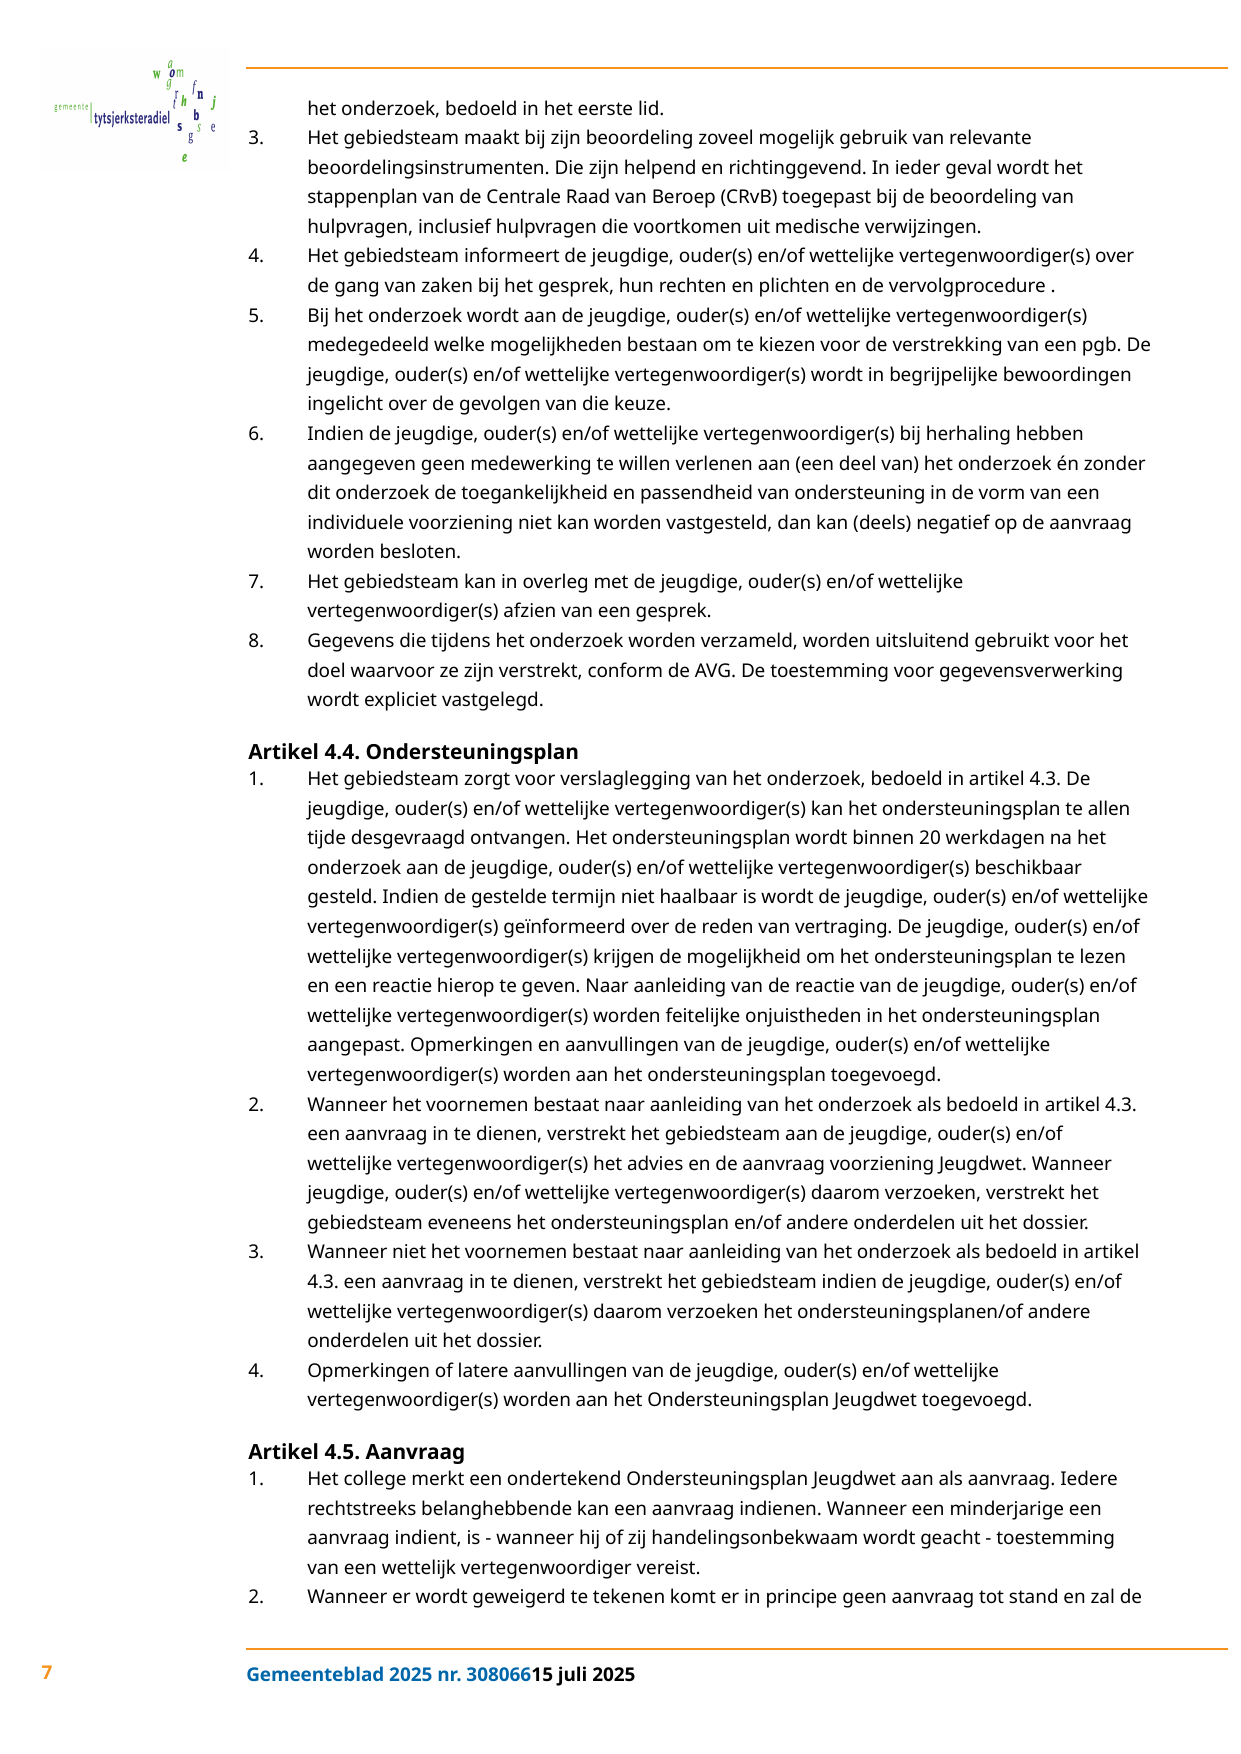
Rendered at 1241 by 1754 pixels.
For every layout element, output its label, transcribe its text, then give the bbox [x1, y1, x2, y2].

list het onderzoek, bedoeld in het eerste lid. [248, 95, 1152, 121]
list Gegevens die tijdens het onderzoek worden verzameld, worden uitsluitend gebruikt voor het doel waarvoor ze zijn verstrekt, conform de AVG. De toestemming voor gegevensverwerking wordt expliciet vastgelegd. [248, 627, 1152, 712]
list Indien de jeugdige, ouder(s) en/of wettelijke vertegenwoordiger(s) bij herhaling hebben aangegeven geen medewerking te willen verlenen aan (een deel van) het onderzoek én zonder dit onderzoek de toegankelijkheid en passendheid van ondersteuning in de vorm van een individuele voorziening niet kan worden vastgesteld, dan kan (deels) negatief op de aanvraag worden besloten. [248, 420, 1152, 564]
list Het gebiedsteam kan in overleg met de jeugdige, ouder(s) en/of wettelijke vertegenwoordiger(s) afzien van een gesprek. [248, 568, 1152, 623]
text Artikel 4.5. Aanvraag [248, 1437, 1152, 1465]
list Wanneer het voornemen bestaat naar aanleiding van het onderzoek als bedoeld in artikel 4.3. een aanvraag in te dienen, verstrekt het gebiedsteam aan de jeugdige, ouder(s) en/of wettelijke vertegenwoordiger(s) het advies en de aanvraag voorziening Jeugdwet. Wanneer jeugdige, ouder(s) en/of wettelijke vertegenwoordiger(s) daarom verzoeken, verstrekt het gebiedsteam eveneens het ondersteuningsplan en/of andere onderdelen uit het dossier. [248, 1091, 1152, 1235]
list Opmerkingen of latere aanvullingen van de jeugdige, ouder(s) en/of wettelijke vertegenwoordiger(s) worden aan het Ondersteuningsplan Jeugdwet toegevoegd. [248, 1357, 1152, 1412]
list Wanneer niet het voornemen bestaat naar aanleiding van het onderzoek als bedoeld in artikel 4.3. een aanvraag in te dienen, verstrekt het gebiedsteam indien de jeugdige, ouder(s) en/of wettelijke vertegenwoordiger(s) daarom verzoeken het ondersteuningsplanen/of andere onderdelen uit het dossier. [248, 1239, 1152, 1353]
list Bij het onderzoek wordt aan de jeugdige, ouder(s) en/of wettelijke vertegenwoordiger(s) medegedeeld welke mogelijkheden bestaan om te kiezen voor de verstrekking van een pgb. De jeugdige, ouder(s) en/of wettelijke vertegenwoordiger(s) wordt in begrijpelijke bewoordingen ingelicht over de gevolgen van die keuze. [248, 302, 1152, 416]
list Het college merkt een ondertekend Ondersteuningsplan Jeugdwet aan als aanvraag. Iedere rechtstreeks belanghebbende kan een aanvraag indienen. Wanneer een minderjarige een aanvraag indient, is - wanneer hij of zij handelingsonbekwaam wordt geacht - toestemming van een wettelijk vertegenwoordiger vereist. [248, 1465, 1152, 1580]
picture [41, 47, 231, 172]
list Het gebiedsteam zorgt voor verslaglegging van het onderzoek, bedoeld in artikel 4.3. De jeugdige, ouder(s) en/of wettelijke vertegenwoordiger(s) kan het ondersteuningsplan te allen tijde desgevraagd ontvangen. Het ondersteuningsplan wordt binnen 20 werkdagen na het onderzoek aan de jeugdige, ouder(s) en/of wettelijke vertegenwoordiger(s) beschikbaar gesteld. Indien de gestelde termijn niet haalbaar is wordt de jeugdige, ouder(s) en/of wettelijke vertegenwoordiger(s) geïnformeerd over de reden van vertraging. De jeugdige, ouder(s) en/of wettelijke vertegenwoordiger(s) krijgen de mogelijkheid om het ondersteuningsplan te lezen en een reactie hierop te geven. Naar aanleiding van de reactie van de jeugdige, ouder(s) en/of wettelijke vertegenwoordiger(s) worden feitelijke onjuistheden in het ondersteuningsplan aangepast. Opmerkingen en aanvullingen van de jeugdige, ouder(s) en/of wettelijke vertegenwoordiger(s) worden aan het ondersteuningsplan toegevoegd. [248, 765, 1152, 1087]
text Artikel 4.4. Ondersteuningsplan [248, 737, 1152, 765]
list Het gebiedsteam informeert de jeugdige, ouder(s) en/of wettelijke vertegenwoordiger(s) over de gang van zaken bij het gesprek, hun rechten en plichten en de vervolgprocedure . [248, 243, 1152, 298]
list Wanneer er wordt geweigerd te tekenen komt er in principe geen aanvraag tot stand en zal de [248, 1584, 1152, 1609]
list Het gebiedsteam maakt bij zijn beoordeling zoveel mogelijk gebruik van relevante beoordelingsinstrumenten. Die zijn helpend en richtinggevend. In ieder geval wordt het stappenplan van de Centrale Raad van Beroep (CRvB) toegepast bij de beoordeling van hulpvragen, inclusief hulpvragen die voortkomen uit medische verwijzingen. [248, 124, 1152, 239]
